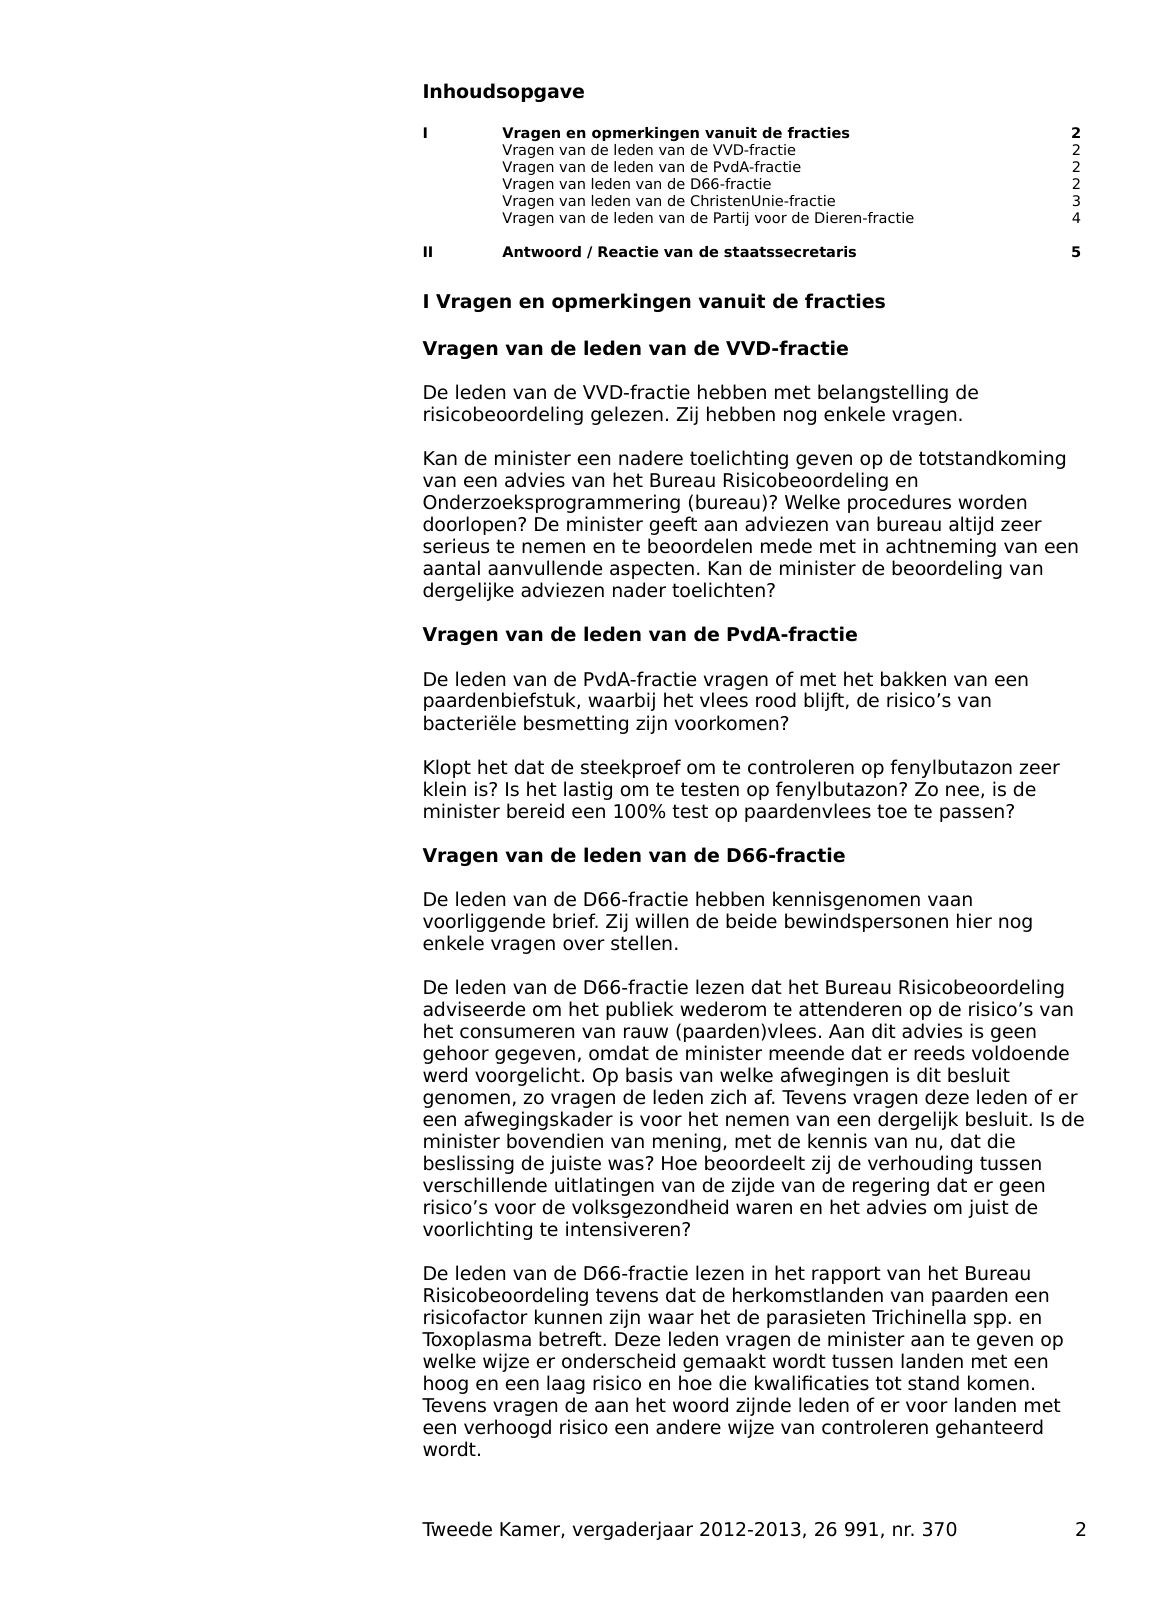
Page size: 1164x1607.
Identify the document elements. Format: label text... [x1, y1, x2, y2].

table_header 2 [1028, 125, 1087, 142]
text Kan de minister een nadere toelichting geven op de totstandkoming van een advies van het Bureau Risicobeoordeling en Onderzoeksprogrammering (bureau)? Welke procedures worden doorlopen? De minister geeft aan adviezen van bureau altijd zeer serieus te nemen en te beoordelen mede met in achtneming van een aantal aanvullende aspecten. Kan de minister de beoordeling van dergelijke adviezen nader toelichten? [422, 448, 1087, 602]
table_cell 4 [1028, 210, 1087, 227]
table_cell [422, 142, 496, 159]
table_cell II [422, 244, 496, 261]
table_cell 2 [1028, 176, 1087, 193]
table_cell Vragen van leden van de ChristenUnie-fractie [496, 193, 1028, 210]
text De leden van de D66-fractie lezen dat het Bureau Risicobeoordeling adviseerde om het publiek wederom te attenderen op de risico’s van het consumeren van rauw (paarden)vlees. Aan dit advies is geen gehoor gegeven, omdat de minister meende dat er reeds voldoende werd voorgelicht. Op basis van welke afwegingen is dit besluit genomen, zo vragen de leden zich af. Tevens vragen deze leden of er een afwegingskader is voor het nemen van een dergelijk besluit. Is de minister bovendien van mening, met de kennis van nu, dat die beslissing de juiste was? Hoe beoordeelt zij de verhouding tussen verschillende uitlatingen van de zijde van de regering dat er geen risico’s voor de volksgezondheid waren en het advies om juist de voorlichting te intensiveren? [422, 977, 1087, 1241]
subtitle Vragen van de leden van de VVD-fractie [422, 338, 1087, 360]
table_cell [1028, 227, 1087, 244]
table_cell [422, 176, 496, 193]
subtitle I Vragen en opmerkingen vanuit de fracties [422, 291, 1087, 313]
subtitle Vragen van de leden van de D66-fractie [422, 845, 1087, 867]
table_cell [422, 159, 496, 176]
table_cell Vragen van de leden van de VVD-fractie [496, 142, 1028, 159]
text De leden van de PvdA-fractie vragen of met het bakken van een paardenbiefstuk, waarbij het vlees rood blijft, de risico’s van bacteriële besmetting zijn voorkomen? [422, 668, 1087, 734]
table_cell 2 [1028, 159, 1087, 176]
table_header I [422, 125, 496, 142]
text De leden van de D66-fractie hebben kennisgenomen vaan voorliggende brief. Zij willen de beide bewindspersonen hier nog enkele vragen over stellen. [422, 889, 1087, 955]
text De leden van de D66-fractie lezen in het rapport van het Bureau Risicobeoordeling tevens dat de herkomstlanden van paarden een risicofactor kunnen zijn waar het de parasieten Trichinella spp. en Toxoplasma betreft. Deze leden vragen de minister aan te geven op welke wijze er onderscheid gemaakt wordt tussen landen met een hoog en een laag risico en hoe die kwalificaties tot stand komen. Tevens vragen de aan het woord zijnde leden of er voor landen met een verhoogd risico een andere wijze van controleren gehanteerd wordt. [422, 1263, 1087, 1461]
text Klopt het dat de steekproef om te controleren op fenylbutazon zeer klein is? Is het lastig om te testen op fenylbutazon? Zo nee, is de minister bereid een 100% test op paardenvlees toe te passen? [422, 757, 1087, 822]
table_cell [422, 193, 496, 210]
table_cell 2 [1028, 142, 1087, 159]
table_cell Vragen van de leden van de Partij voor de Dieren-fractie [496, 210, 1028, 227]
table_cell Vragen van leden van de D66-fractie [496, 176, 1028, 193]
table_header Vragen en opmerkingen vanuit de fracties [496, 125, 1028, 142]
table_cell [422, 227, 496, 244]
subtitle Vragen van de leden van de PvdA-fractie [422, 624, 1087, 646]
table_cell [496, 227, 1028, 244]
subtitle Inhoudsopgave [422, 81, 1087, 103]
table_cell [422, 210, 496, 227]
table_cell 5 [1028, 244, 1087, 261]
table_cell Antwoord / Reactie van de staatssecretaris [496, 244, 1028, 261]
table_cell 3 [1028, 193, 1087, 210]
table_cell Vragen van de leden van de PvdA-fractie [496, 159, 1028, 176]
text De leden van de VVD-fractie hebben met belangstelling de risicobeoordeling gelezen. Zij hebben nog enkele vragen. [422, 382, 1087, 426]
